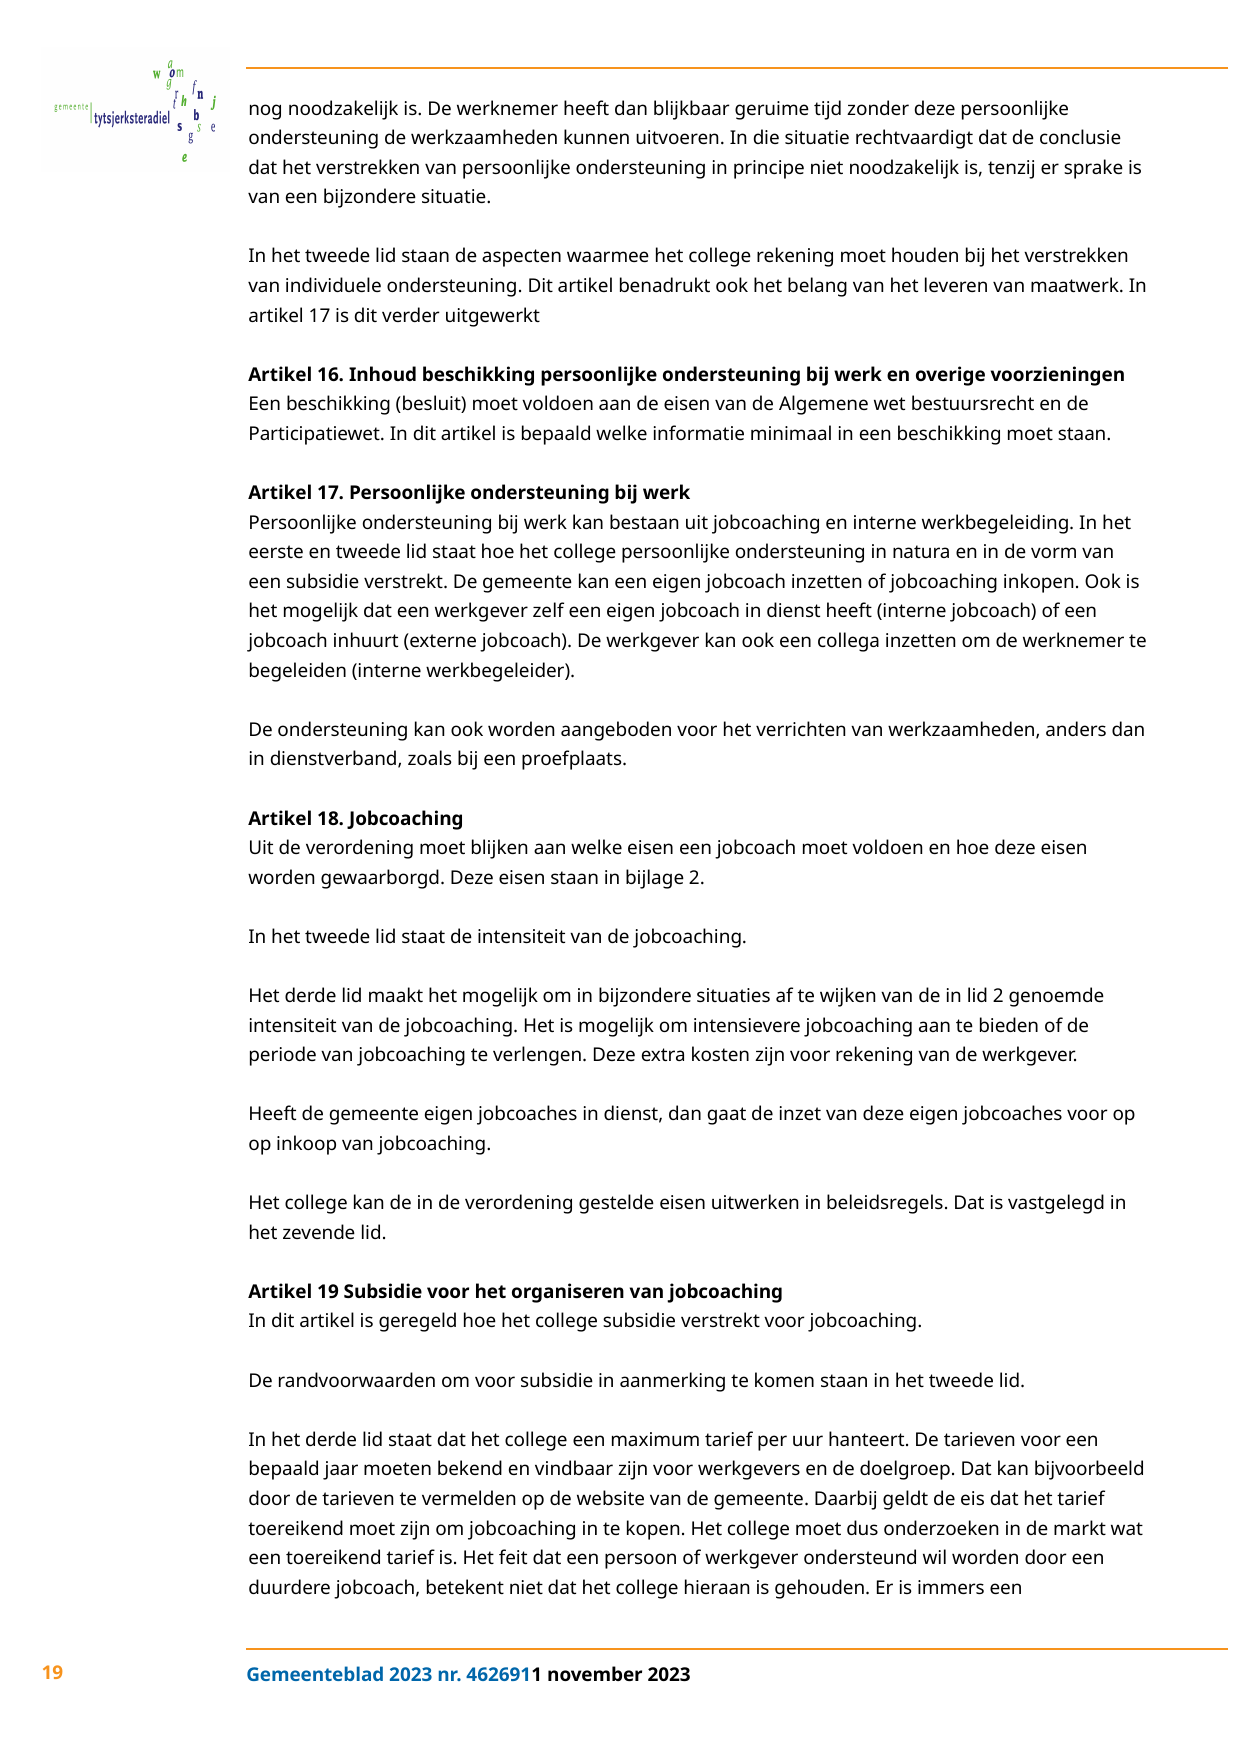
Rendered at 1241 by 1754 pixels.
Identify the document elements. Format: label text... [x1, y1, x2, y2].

text Artikel 16. Inhoud beschikking persoonlijke ondersteuning bij werk en overige voorzieningen [248, 361, 1152, 387]
text Uit de verordening moet blijken aan welke eisen een jobcoach moet voldoen en hoe deze eisen worden gewaarborgd. Deze eisen staan in bijlage 2. [248, 834, 1152, 890]
text In het tweede lid staat de intensiteit van de jobcoaching. [248, 923, 1152, 949]
text Het college kan de in de verordening gestelde eisen uitwerken in beleidsregels. Dat is vastgelegd in het zevende lid. [248, 1189, 1152, 1245]
text Artikel 19 Subsidie voor het organiseren van jobcoaching [248, 1278, 1152, 1304]
text Persoonlijke ondersteuning bij werk kan bestaan uit jobcoaching en interne werkbegeleiding. In het eerste en tweede lid staat hoe het college persoonlijke ondersteuning in natura en in de vorm van een subsidie verstrekt. De gemeente kan een eigen jobcoach inzetten of jobcoaching inkopen. Ook is het mogelijk dat een werkgever zelf een eigen jobcoach in dienst heeft (interne jobcoach) of een jobcoach inhuurt (externe jobcoach). De werkgever kan ook een collega inzetten om de werknemer te begeleiden (interne werkbegeleider). [248, 509, 1152, 683]
text Artikel 18. Jobcoaching [248, 805, 1152, 831]
picture [41, 47, 231, 172]
text In het tweede lid staan de aspecten waarmee het college rekening moet houden bij het verstrekken van individuele ondersteuning. Dit artikel benadrukt ook het belang van het leveren van maatwerk. In artikel 17 is dit verder uitgewerkt [248, 243, 1152, 328]
text nog noodzakelijk is. De werknemer heeft dan blijkbaar geruime tijd zonder deze persoonlijke ondersteuning de werkzaamheden kunnen uitvoeren. In die situatie rechtvaardigt dat de conclusie dat het verstrekken van persoonlijke ondersteuning in principe niet noodzakelijk is, tenzij er sprake is van een bijzondere situatie. [248, 95, 1152, 209]
text In dit artikel is geregeld hoe het college subsidie verstrekt voor jobcoaching. [248, 1308, 1152, 1333]
text Artikel 17. Persoonlijke ondersteuning bij werk [248, 479, 1152, 505]
text De randvoorwaarden om voor subsidie in aanmerking te komen staan in het tweede lid. [248, 1367, 1152, 1393]
text Het derde lid maakt het mogelijk om in bijzondere situaties af te wijken van de in lid 2 genoemde intensiteit van de jobcoaching. Het is mogelijk om intensievere jobcoaching aan te bieden of de periode van jobcoaching te verlengen. Deze extra kosten zijn voor rekening van de werkgever. [248, 982, 1152, 1067]
text In het derde lid staat dat het college een maximum tarief per uur hanteert. De tarieven voor een bepaald jaar moeten bekend en vindbaar zijn voor werkgevers en de doelgroep. Dat kan bijvoorbeeld door de tarieven te vermelden op de website van de gemeente. Daarbij geldt de eis dat het tarief toereikend moet zijn om jobcoaching in te kopen. Het college moet dus onderzoeken in de markt wat een toereikend tarief is. Het feit dat een persoon of werkgever ondersteund wil worden door een duurdere jobcoach, betekent niet dat het college hieraan is gehouden. Er is immers een [248, 1426, 1152, 1600]
text Een beschikking (besluit) moet voldoen aan de eisen van de Algemene wet bestuursrecht en de Participatiewet. In dit artikel is bepaald welke informatie minimaal in een beschikking moet staan. [248, 391, 1152, 446]
text De ondersteuning kan ook worden aangeboden voor het verrichten van werkzaamheden, anders dan in dienstverband, zoals bij een proefplaats. [248, 716, 1152, 771]
text Heeft de gemeente eigen jobcoaches in dienst, dan gaat de inzet van deze eigen jobcoaches voor op op inkoop van jobcoaching. [248, 1101, 1152, 1156]
